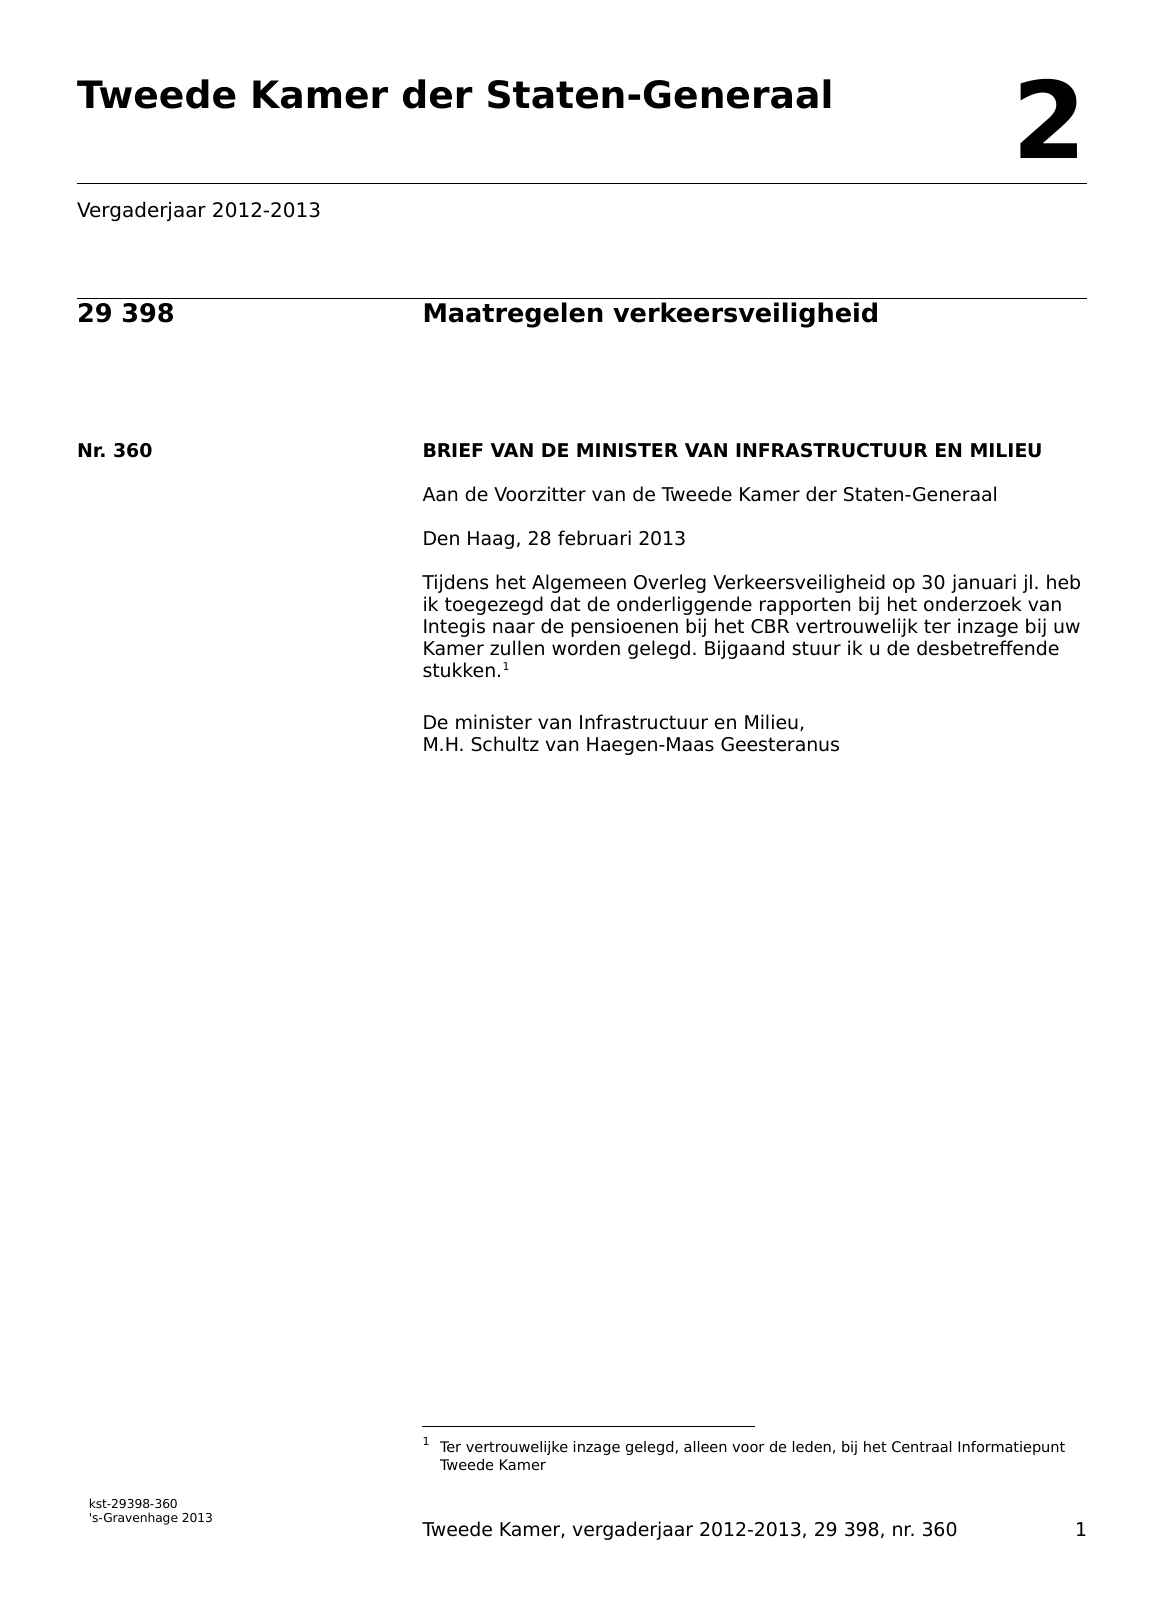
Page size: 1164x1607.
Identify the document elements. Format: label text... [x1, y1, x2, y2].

table_cell Vergaderjaar 2012-2013 [77, 184, 1087, 298]
table_header 2 [886, 59, 1087, 183]
table_header Tweede Kamer der Staten-Generaal [77, 59, 886, 183]
text Ter vertrouwelijke inzage gelegd, alleen voor de leden, bij het Centraal Informatiepunt Tweede Kamer [422, 1435, 1087, 1474]
subtitle 29 398 Maatregelen verkeersveiligheid [77, 299, 1087, 329]
text Aan de Voorzitter van de Tweede Kamer der Staten-Generaal [422, 484, 1087, 506]
text kst-29398-360 [88, 1497, 323, 1511]
subtitle Nr. 360 BRIEF VAN DE MINISTER VAN INFRASTRUCTUUR EN MILIEU [77, 440, 1087, 462]
text 's-Gravenhage 2013 [88, 1511, 323, 1525]
text Den Haag, 28 februari 2013 [422, 528, 1087, 550]
text De minister van Infrastructuur en Milieu, M.H. Schultz van Haegen-Maas Geesteranus [422, 712, 1087, 756]
text Tijdens het Algemeen Overleg Verkeersveiligheid op 30 januari jl. heb ik toegezegd dat de onderliggende rapporten bij het onderzoek van Integis naar de pensioenen bij het CBR vertrouwelijk ter inzage bij uw Kamer zullen worden gelegd. Bijgaand stuur ik u de desbetreffende stukken. [422, 572, 1087, 682]
